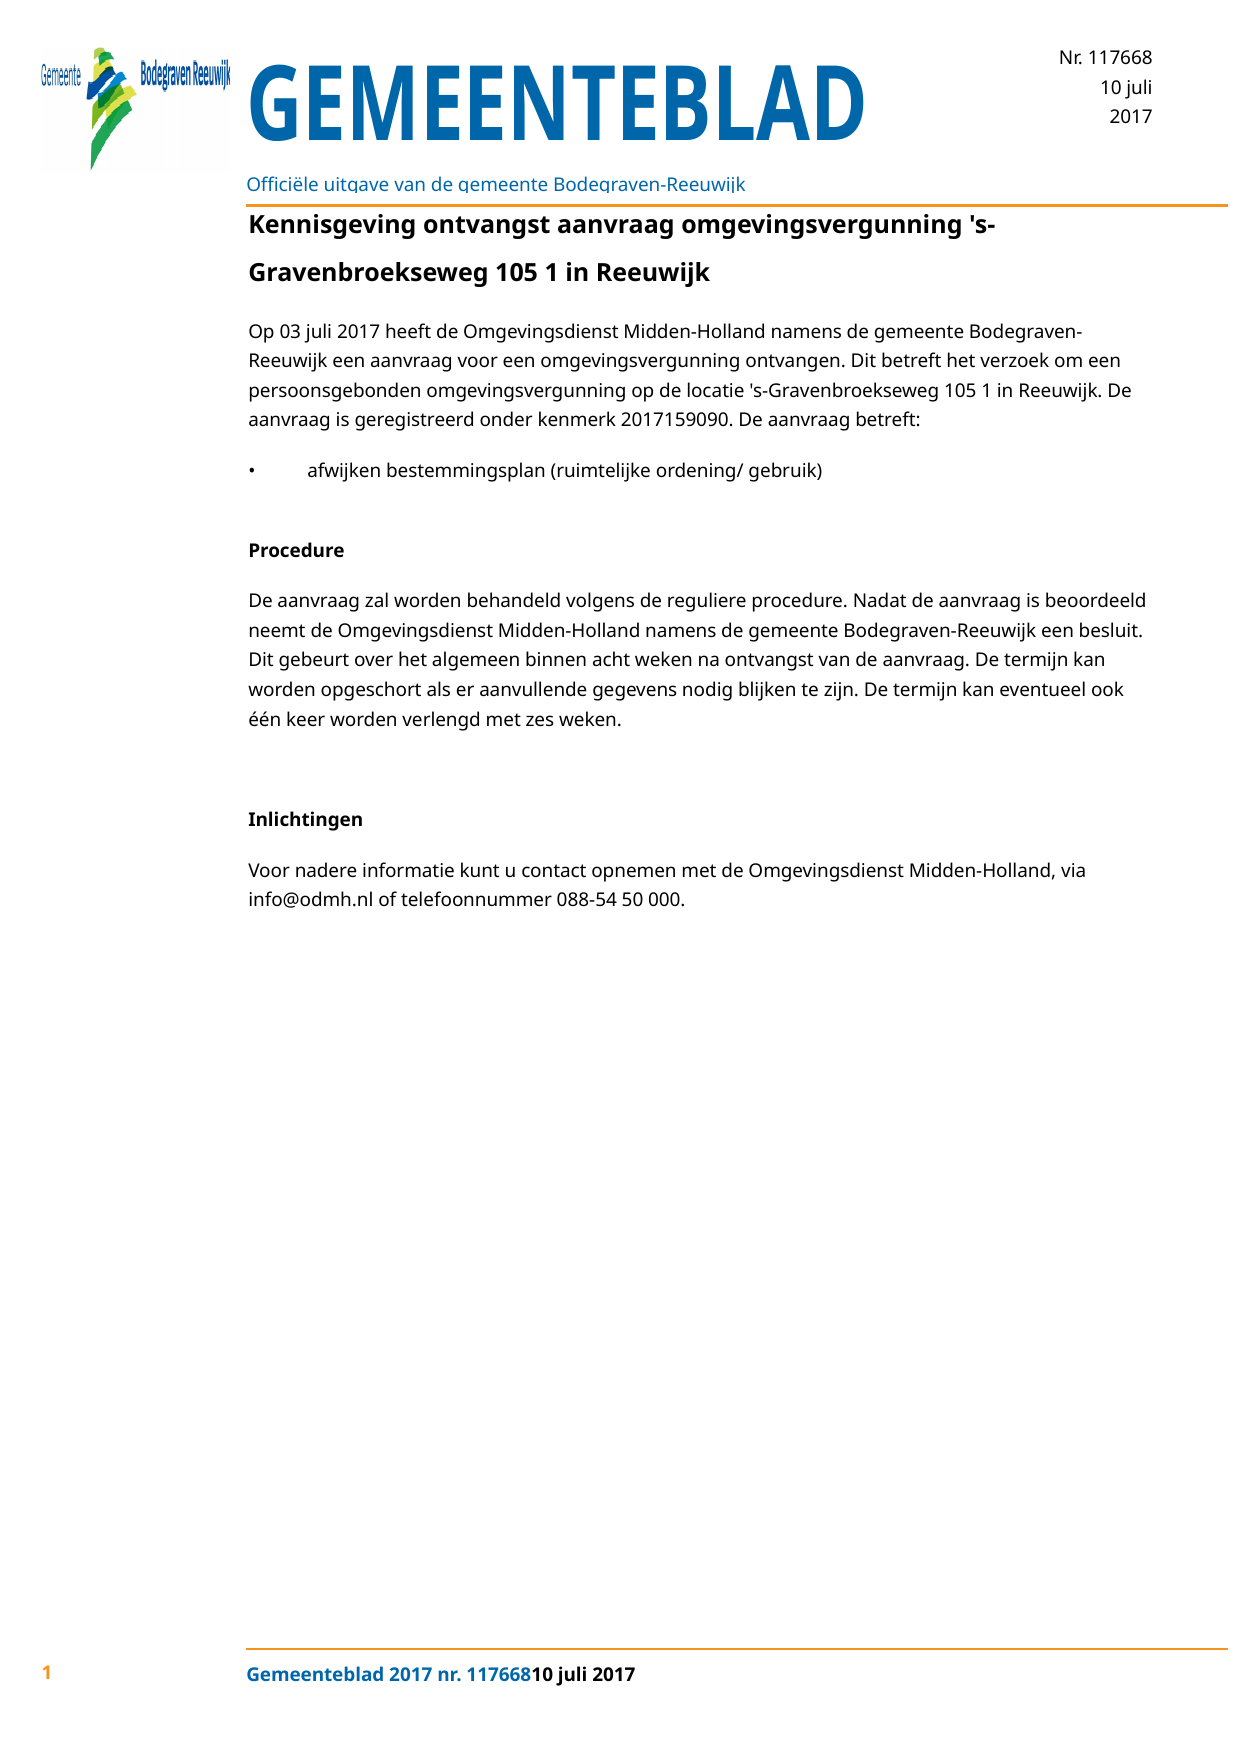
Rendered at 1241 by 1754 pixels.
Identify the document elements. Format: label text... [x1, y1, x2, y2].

text Voor nadere informatie kunt u contact opnemen met de Omgevingsdienst Midden-Holland, via info@odmh.nl of telefoonnummer 088-54 50 000. [248, 857, 1152, 912]
text Procedure [248, 537, 1152, 563]
text Kennisgeving ontvangst aanvraag omgevingsvergunning 's-Gravenbroekseweg 105 1 in Reeuwijk [248, 207, 1152, 288]
list afwijken bestemmingsplan (ruimtelijke ordening/ gebruik) [248, 457, 1152, 483]
text Inlichtingen [248, 807, 1152, 832]
picture [41, 47, 231, 172]
text Op 03 juli 2017 heeft de Omgevingsdienst Midden-Holland namens de gemeente Bodegraven-Reeuwijk een aanvraag voor een omgevingsvergunning ontvangen. Dit betreft het verzoek om een persoonsgebonden omgevingsvergunning op de locatie 's-Gravenbroekseweg 105 1 in Reeuwijk. De aanvraag is geregistreerd onder kenmerk 2017159090. De aanvraag betreft: [248, 318, 1152, 432]
text De aanvraag zal worden behandeld volgens de reguliere procedure. Nadat de aanvraag is beoordeeld neemt de Omgevingsdienst Midden-Holland namens de gemeente Bodegraven-Reeuwijk een besluit. Dit gebeurt over het algemeen binnen acht weken na ontvangst van de aanvraag. De termijn kan worden opgeschort als er aanvullende gegevens nodig blijken te zijn. De termijn kan eventueel ook één keer worden verlengd met zes weken. [248, 587, 1152, 732]
